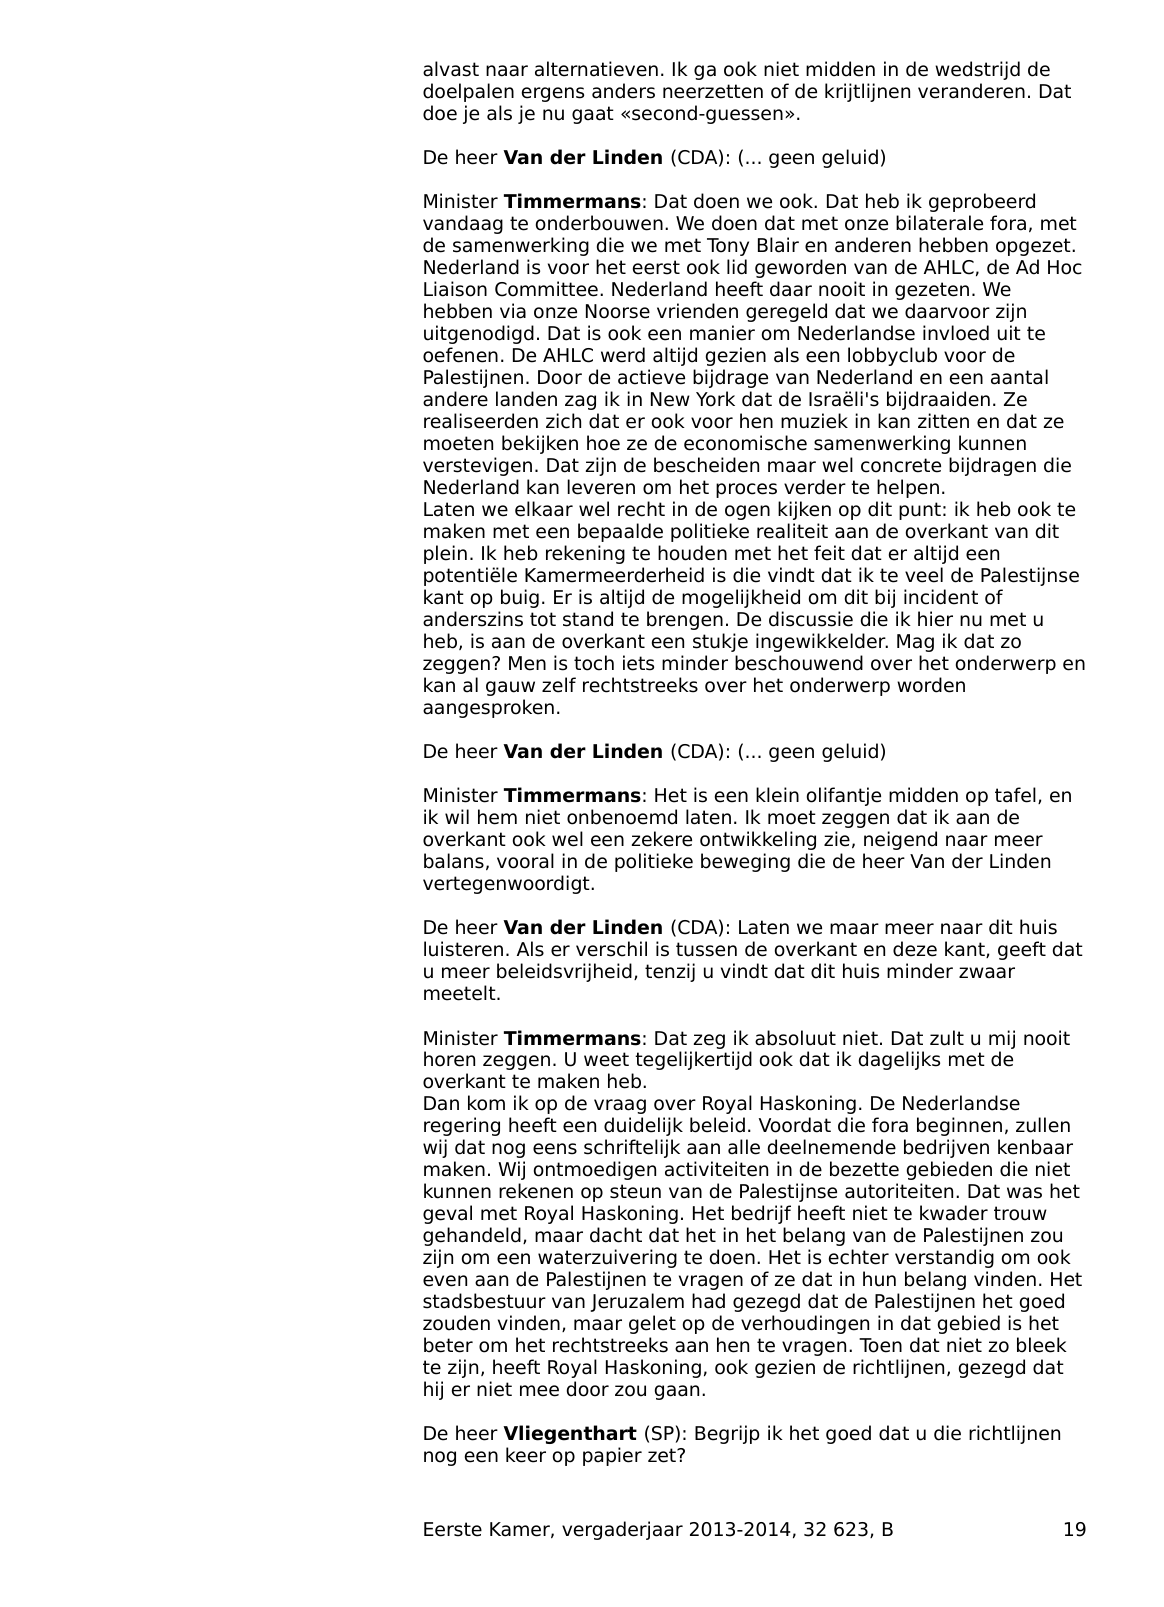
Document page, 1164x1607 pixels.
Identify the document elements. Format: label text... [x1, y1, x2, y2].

text Minister Timmermans: Dat doen we ook. Dat heb ik geprobeerd vandaag te onderbouwen. We doen dat met onze bilaterale fora, met de samenwerking die we met Tony Blair en anderen hebben opgezet. Nederland is voor het eerst ook lid geworden van de AHLC, de Ad Hoc Liaison Committee. Nederland heeft daar nooit in gezeten. We hebben via onze Noorse vrienden geregeld dat we daarvoor zijn uitgenodigd. Dat is ook een manier om Nederlandse invloed uit te oefenen. De AHLC werd altijd gezien als een lobbyclub voor de Palestijnen. Door de actieve bijdrage van Nederland en een aantal andere landen zag ik in New York dat de Israëli's bijdraaiden. Ze realiseerden zich dat er ook voor hen muziek in kan zitten en dat ze moeten bekijken hoe ze de economische samenwerking kunnen verstevigen. Dat zijn de bescheiden maar wel concrete bijdragen die Nederland kan leveren om het proces verder te helpen. [422, 191, 1087, 499]
text Minister Timmermans: Het is een klein olifantje midden op tafel, en ik wil hem niet onbenoemd laten. Ik moet zeggen dat ik aan de overkant ook wel een zekere ontwikkeling zie, neigend naar meer balans, vooral in de politieke beweging die de heer Van der Linden vertegenwoordigt. [422, 785, 1087, 895]
text Laten we elkaar wel recht in de ogen kijken op dit punt: ik heb ook te maken met een bepaalde politieke realiteit aan de overkant van dit plein. Ik heb rekening te houden met het feit dat er altijd een potentiële Kamermeerderheid is die vindt dat ik te veel de Palestijnse kant op buig. Er is altijd de mogelijkheid om dit bij incident of anderszins tot stand te brengen. De discussie die ik hier nu met u heb, is aan de overkant een stukje ingewikkelder. Mag ik dat zo zeggen? Men is toch iets minder beschouwend over het onderwerp en kan al gauw zelf rechtstreeks over het onderwerp worden aangesproken. [422, 499, 1087, 719]
text Minister Timmermans: Dat zeg ik absoluut niet. Dat zult u mij nooit horen zeggen. U weet tegelijkertijd ook dat ik dagelijks met de overkant te maken heb. [422, 1027, 1087, 1093]
text alvast naar alternatieven. Ik ga ook niet midden in de wedstrijd de doelpalen ergens anders neerzetten of de krijtlijnen veranderen. Dat doe je als je nu gaat «second-guessen». [422, 59, 1087, 125]
text De heer Van der Linden (CDA): (... geen geluid) [422, 147, 1087, 169]
text De heer Van der Linden (CDA): Laten we maar meer naar dit huis luisteren. Als er verschil is tussen de overkant en deze kant, geeft dat u meer beleidsvrijheid, tenzij u vindt dat dit huis minder zwaar meetelt. [422, 917, 1087, 1005]
text De heer Van der Linden (CDA): (... geen geluid) [422, 741, 1087, 763]
text Dan kom ik op de vraag over Royal Haskoning. De Nederlandse regering heeft een duidelijk beleid. Voordat die fora beginnen, zullen wij dat nog eens schriftelijk aan alle deelnemende bedrijven kenbaar maken. Wij ontmoedigen activiteiten in de bezette gebieden die niet kunnen rekenen op steun van de Palestijnse autoriteiten. Dat was het geval met Royal Haskoning. Het bedrijf heeft niet te kwader trouw gehandeld, maar dacht dat het in het belang van de Palestijnen zou zijn om een waterzuivering te doen. Het is echter verstandig om ook even aan de Palestijnen te vragen of ze dat in hun belang vinden. Het stadsbestuur van Jeruzalem had gezegd dat de Palestijnen het goed zouden vinden, maar gelet op de verhoudingen in dat gebied is het beter om het rechtstreeks aan hen te vragen. Toen dat niet zo bleek te zijn, heeft Royal Haskoning, ook gezien de richtlijnen, gezegd dat hij er niet mee door zou gaan. [422, 1093, 1087, 1401]
text De heer Vliegenthart (SP): Begrijp ik het goed dat u die richtlijnen nog een keer op papier zet? [422, 1423, 1087, 1467]
